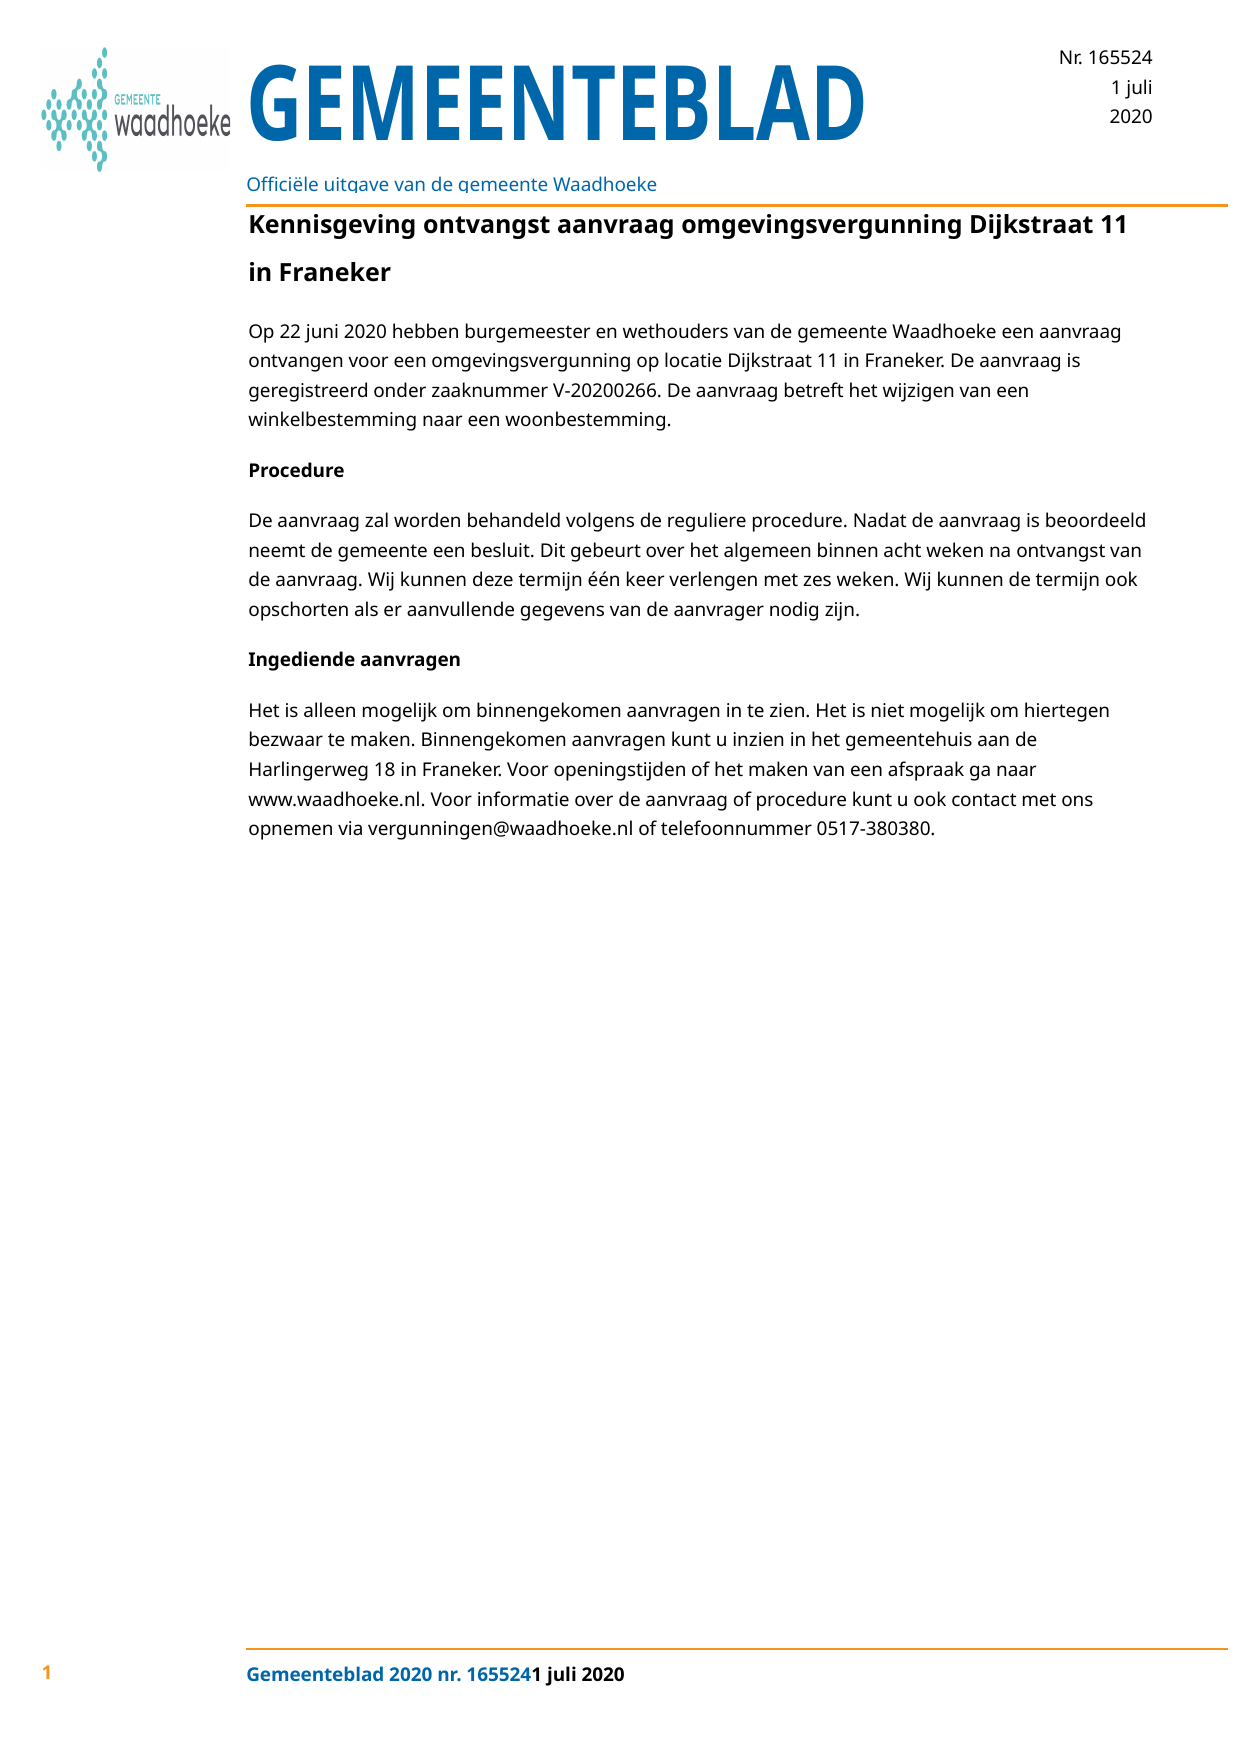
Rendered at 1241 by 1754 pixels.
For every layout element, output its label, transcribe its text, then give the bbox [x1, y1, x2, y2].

text Het is alleen mogelijk om binnengekomen aanvragen in te zien. Het is niet mogelijk om hiertegen bezwaar te maken. Binnengekomen aanvragen kunt u inzien in het gemeentehuis aan de Harlingerweg 18 in Franeker. Voor openingstijden of het maken van een afspraak ga naar www.waadhoeke.nl. Voor informatie over de aanvraag of procedure kunt u ook contact met ons opnemen via vergunningen@waadhoeke.nl of telefoonnummer 0517-380380. [248, 697, 1152, 841]
text Procedure [248, 457, 1152, 483]
picture [41, 47, 231, 172]
text Ingediende aanvragen [248, 647, 1152, 672]
text Op 22 juni 2020 hebben burgemeester en wethouders van de gemeente Waadhoeke een aanvraag ontvangen voor een omgevingsvergunning op locatie Dijkstraat 11 in Franeker. De aanvraag is geregistreerd onder zaaknummer V-20200266. De aanvraag betreft het wijzigen van een winkelbestemming naar een woonbestemming. [248, 318, 1152, 432]
text De aanvraag zal worden behandeld volgens de reguliere procedure. Nadat de aanvraag is beoordeeld neemt de gemeente een besluit. Dit gebeurt over het algemeen binnen acht weken na ontvangst van de aanvraag. Wij kunnen deze termijn één keer verlengen met zes weken. Wij kunnen de termijn ook opschorten als er aanvullende gegevens van de aanvrager nodig zijn. [248, 507, 1152, 622]
text Kennisgeving ontvangst aanvraag omgevingsvergunning Dijkstraat 11 in Franeker [248, 207, 1152, 288]
